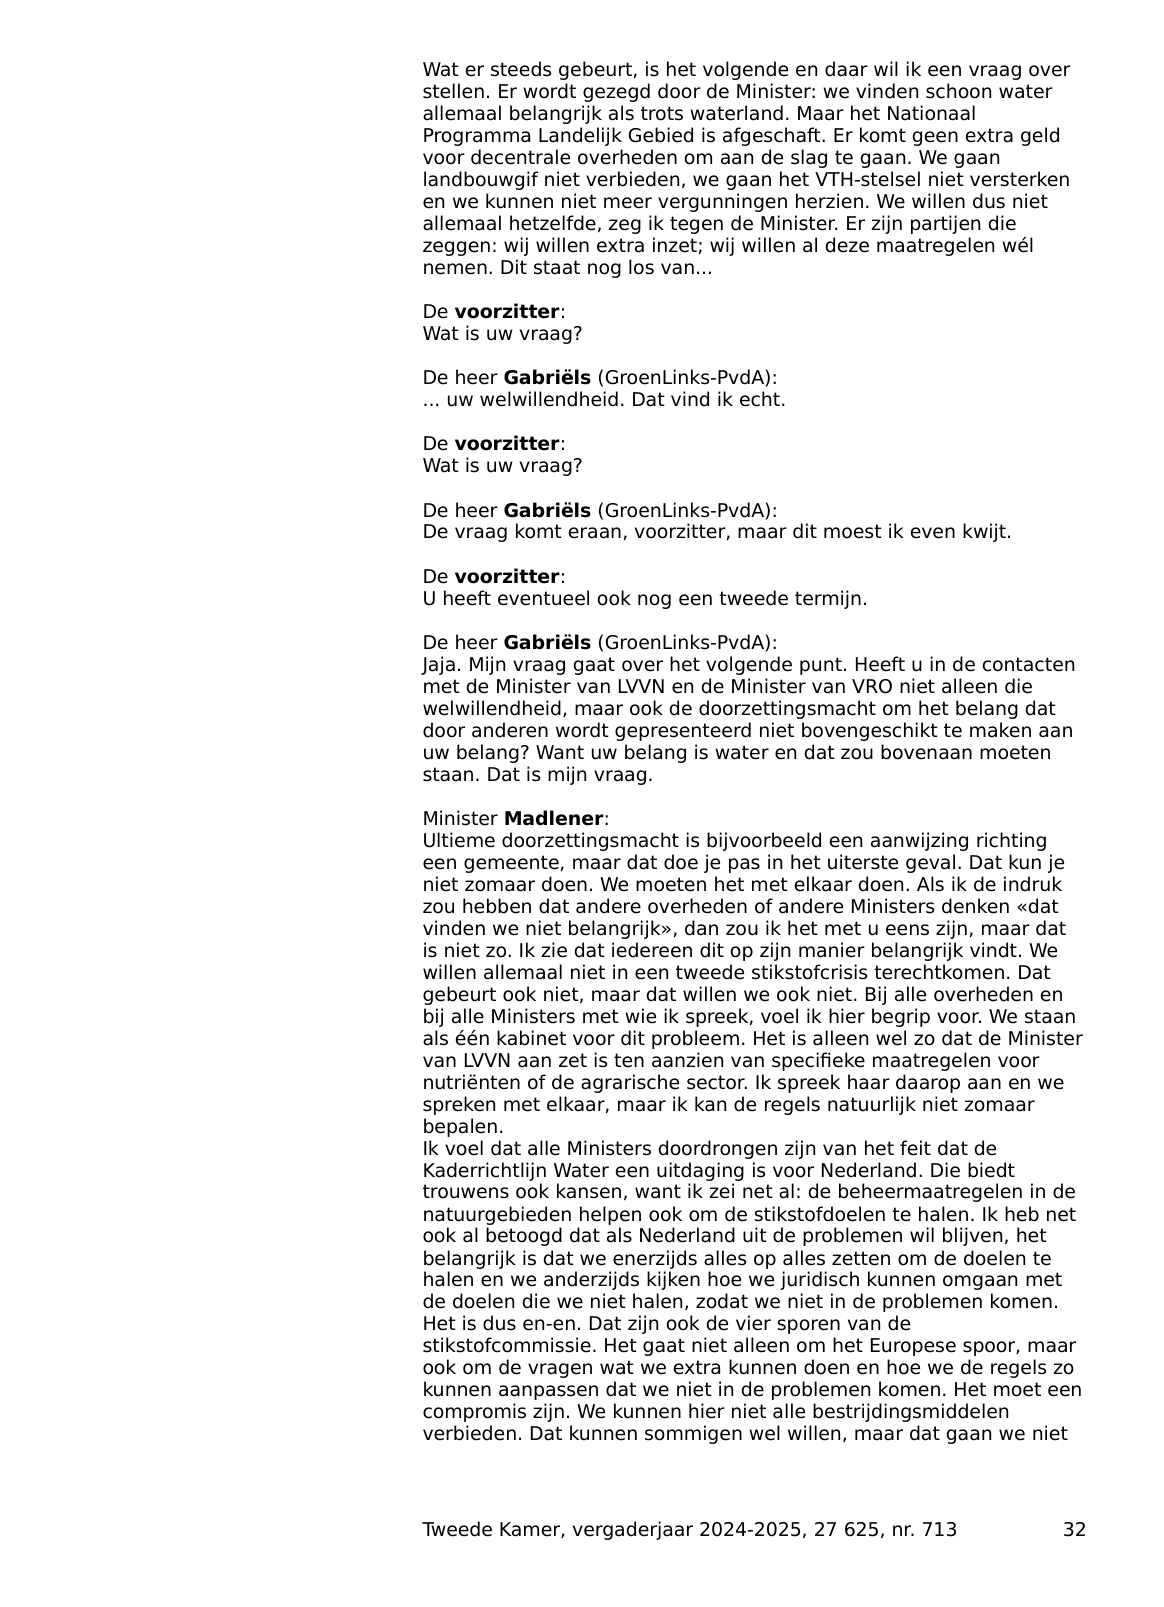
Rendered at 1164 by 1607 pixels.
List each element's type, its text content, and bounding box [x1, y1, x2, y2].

text U heeft eventueel ook nog een tweede termijn. [422, 588, 1087, 609]
text Wat er steeds gebeurt, is het volgende en daar wil ik een vraag over stellen. Er wordt gezegd door de Minister: we vinden schoon water allemaal belangrijk als trots waterland. Maar het Nationaal Programma Landelijk Gebied is afgeschaft. Er komt geen extra geld voor decentrale overheden om aan de slag te gaan. We gaan landbouwgif niet verbieden, we gaan het VTH-stelsel niet versterken en we kunnen niet meer vergunningen herzien. We willen dus niet allemaal hetzelfde, zeg ik tegen de Minister. Er zijn partijen die zeggen: wij willen extra inzet; wij willen al deze maatregelen wél nemen. Dit staat nog los van... [422, 59, 1087, 279]
text De voorzitter: [422, 301, 1087, 323]
text Ik voel dat alle Ministers doordrongen zijn van het feit dat de Kaderrichtlijn Water een uitdaging is voor Nederland. Die biedt trouwens ook kansen, want ik zei net al: de beheermaatregelen in de natuurgebieden helpen ook om de stikstofdoelen te halen. Ik heb net ook al betoogd dat als Nederland uit de problemen wil blijven, het belangrijk is dat we enerzijds alles op alles zetten om de doelen te halen en we anderzijds kijken hoe we juridisch kunnen omgaan met de doelen die we niet halen, zodat we niet in de problemen komen. Het is dus en-en. Dat zijn ook de vier sporen van de stikstofcommissie. Het gaat niet alleen om het Europese spoor, maar ook om de vragen wat we extra kunnen doen en hoe we de regels zo kunnen aanpassen dat we niet in de problemen komen. Het moet een compromis zijn. We kunnen hier niet alle bestrijdingsmiddelen verbieden. Dat kunnen sommigen wel willen, maar dat gaan we niet [422, 1137, 1087, 1445]
text De vraag komt eraan, voorzitter, maar dit moest ik even kwijt. [422, 521, 1087, 543]
text De voorzitter: [422, 433, 1087, 455]
text Jaja. Mijn vraag gaat over het volgende punt. Heeft u in de contacten met de Minister van LVVN en de Minister van VRO niet alleen die welwillendheid, maar ook de doorzettingsmacht om het belang dat door anderen wordt gepresenteerd niet bovengeschikt te maken aan uw belang? Want uw belang is water en dat zou bovenaan moeten staan. Dat is mijn vraag. [422, 654, 1087, 786]
text De heer Gabriëls (GroenLinks-PvdA): [422, 367, 1087, 389]
text De heer Gabriëls (GroenLinks-PvdA): [422, 499, 1087, 521]
text ... uw welwillendheid. Dat vind ik echt. [422, 389, 1087, 411]
text De voorzitter: [422, 566, 1087, 588]
text Minister Madlener: [422, 808, 1087, 830]
text Wat is uw vraag? [422, 323, 1087, 345]
text De heer Gabriëls (GroenLinks-PvdA): [422, 632, 1087, 654]
text Ultieme doorzettingsmacht is bijvoorbeeld een aanwijzing richting een gemeente, maar dat doe je pas in het uiterste geval. Dat kun je niet zomaar doen. We moeten het met elkaar doen. Als ik de indruk zou hebben dat andere overheden of andere Ministers denken «dat vinden we niet belangrijk», dan zou ik het met u eens zijn, maar dat is niet zo. Ik zie dat iedereen dit op zijn manier belangrijk vindt. We willen allemaal niet in een tweede stikstofcrisis terechtkomen. Dat gebeurt ook niet, maar dat willen we ook niet. Bij alle overheden en bij alle Ministers met wie ik spreek, voel ik hier begrip voor. We staan als één kabinet voor dit probleem. Het is alleen wel zo dat de Minister van LVVN aan zet is ten aanzien van specifieke maatregelen voor nutriënten of de agrarische sector. Ik spreek haar daarop aan en we spreken met elkaar, maar ik kan de regels natuurlijk niet zomaar bepalen. [422, 830, 1087, 1137]
text Wat is uw vraag? [422, 455, 1087, 477]
